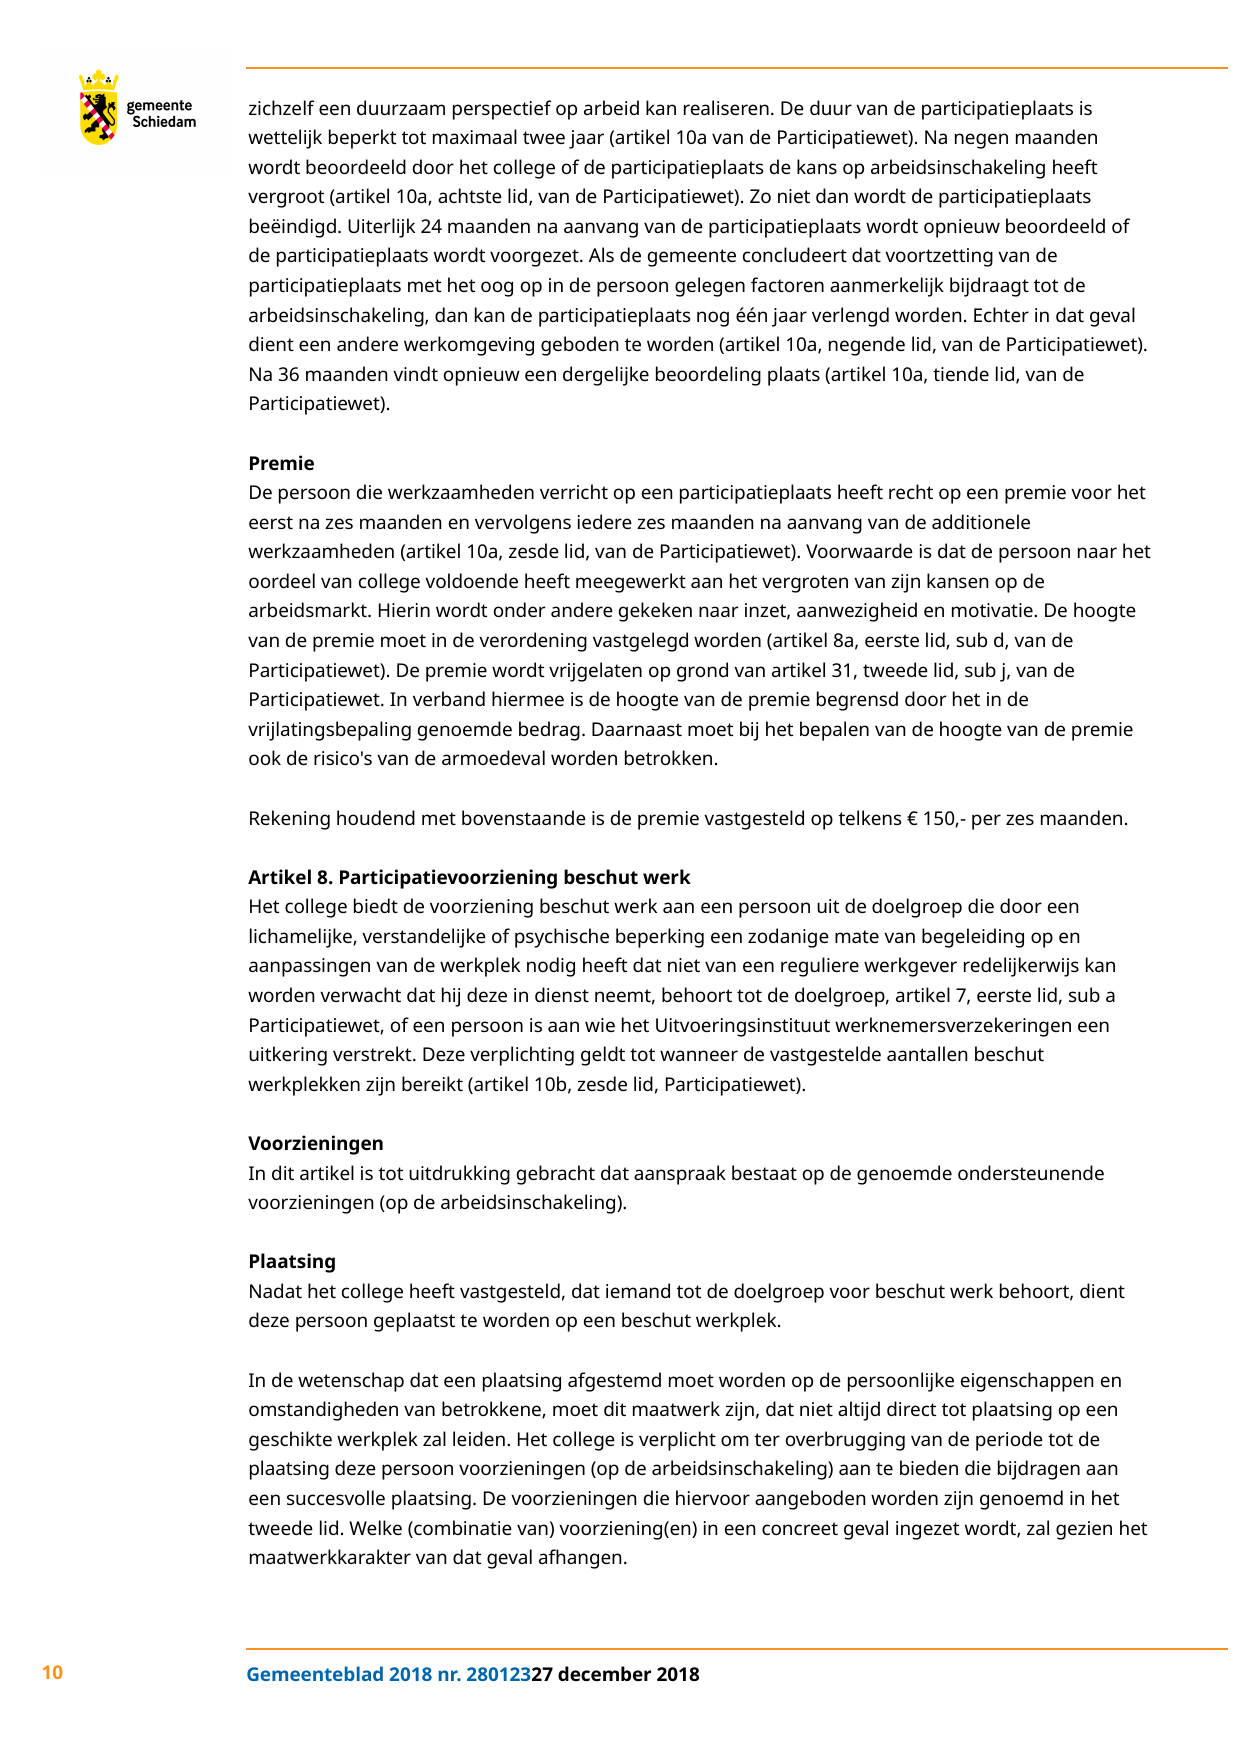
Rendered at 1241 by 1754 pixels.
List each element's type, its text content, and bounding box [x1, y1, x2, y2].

text In de wetenschap dat een plaatsing afgestemd moet worden op de persoonlijke eigenschappen en omstandigheden van betrokkene, moet dit maatwerk zijn, dat niet altijd direct tot plaatsing op een geschikte werkplek zal leiden. Het college is verplicht om ter overbrugging van de periode tot de plaatsing deze persoon voorzieningen (op de arbeidsinschakeling) aan te bieden die bijdragen aan een succesvolle plaatsing. De voorzieningen die hiervoor aangeboden worden zijn genoemd in het tweede lid. Welke (combinatie van) voorziening(en) in een concreet geval ingezet wordt, zal gezien het maatwerkkarakter van dat geval afhangen. [248, 1367, 1152, 1570]
text zichzelf een duurzaam perspectief op arbeid kan realiseren. De duur van de participatieplaats is wettelijk beperkt tot maximaal twee jaar (artikel 10a van de Participatiewet). Na negen maanden wordt beoordeeld door het college of de participatieplaats de kans op arbeidsinschakeling heeft vergroot (artikel 10a, achtste lid, van de Participatiewet). Zo niet dan wordt de participatieplaats beëindigd. Uiterlijk 24 maanden na aanvang van de participatieplaats wordt opnieuw beoordeeld of de participatieplaats wordt voorgezet. Als de gemeente concludeert dat voortzetting van de participatieplaats met het oog op in de persoon gelegen factoren aanmerkelijk bijdraagt tot de arbeidsinschakeling, dan kan de participatieplaats nog één jaar verlengd worden. Echter in dat geval dient een andere werkomgeving geboden te worden (artikel 10a, negende lid, van de Participatiewet). Na 36 maanden vindt opnieuw een dergelijke beoordeling plaats (artikel 10a, tiende lid, van de Participatiewet). [248, 95, 1152, 416]
text Rekening houdend met bovenstaande is de premie vastgesteld op telkens € 150,- per zes maanden. [248, 805, 1152, 831]
text De persoon die werkzaamheden verricht op een participatieplaats heeft recht op een premie voor het eerst na zes maanden en vervolgens iedere zes maanden na aanvang van de additionele werkzaamheden (artikel 10a, zesde lid, van de Participatiewet). Voorwaarde is dat de persoon naar het oordeel van college voldoende heeft meegewerkt aan het vergroten van zijn kansen op de arbeidsmarkt. Hierin wordt onder andere gekeken naar inzet, aanwezigheid en motivatie. De hoogte van de premie moet in de verordening vastgelegd worden (artikel 8a, eerste lid, sub d, van de Participatiewet). De premie wordt vrijgelaten op grond van artikel 31, tweede lid, sub j, van de Participatiewet. In verband hiermee is de hoogte van de premie begrensd door het in de vrijlatingsbepaling genoemde bedrag. Daarnaast moet bij het bepalen van de hoogte van de premie ook de risico's van de armoedeval worden betrokken. [248, 479, 1152, 771]
text Het college biedt de voorziening beschut werk aan een persoon uit de doelgroep die door een lichamelijke, verstandelijke of psychische beperking een zodanige mate van begeleiding op en aanpassingen van de werkplek nodig heeft dat niet van een reguliere werkgever redelijkerwijs kan worden verwacht dat hij deze in dienst neemt, behoort tot de doelgroep, artikel 7, eerste lid, sub a Participatiewet, of een persoon is aan wie het Uitvoeringsinstituut werknemersverzekeringen een uitkering verstrekt. Deze verplichting geldt tot wanneer de vastgestelde aantallen beschut werkplekken zijn bereikt (artikel 10b, zesde lid, Participatiewet). [248, 893, 1152, 1097]
text Nadat het college heeft vastgesteld, dat iemand tot de doelgroep voor beschut werk behoort, dient deze persoon geplaatst te worden op een beschut werkplek. [248, 1278, 1152, 1333]
picture [41, 47, 231, 172]
text Premie [248, 450, 1152, 476]
text In dit artikel is tot uitdrukking gebracht dat aanspraak bestaat op de genoemde ondersteunende voorzieningen (op de arbeidsinschakeling). [248, 1160, 1152, 1215]
text Artikel 8. Participatievoorziening beschut werk [248, 864, 1152, 890]
text Plaatsing [248, 1248, 1152, 1274]
text Voorzieningen [248, 1130, 1152, 1156]
